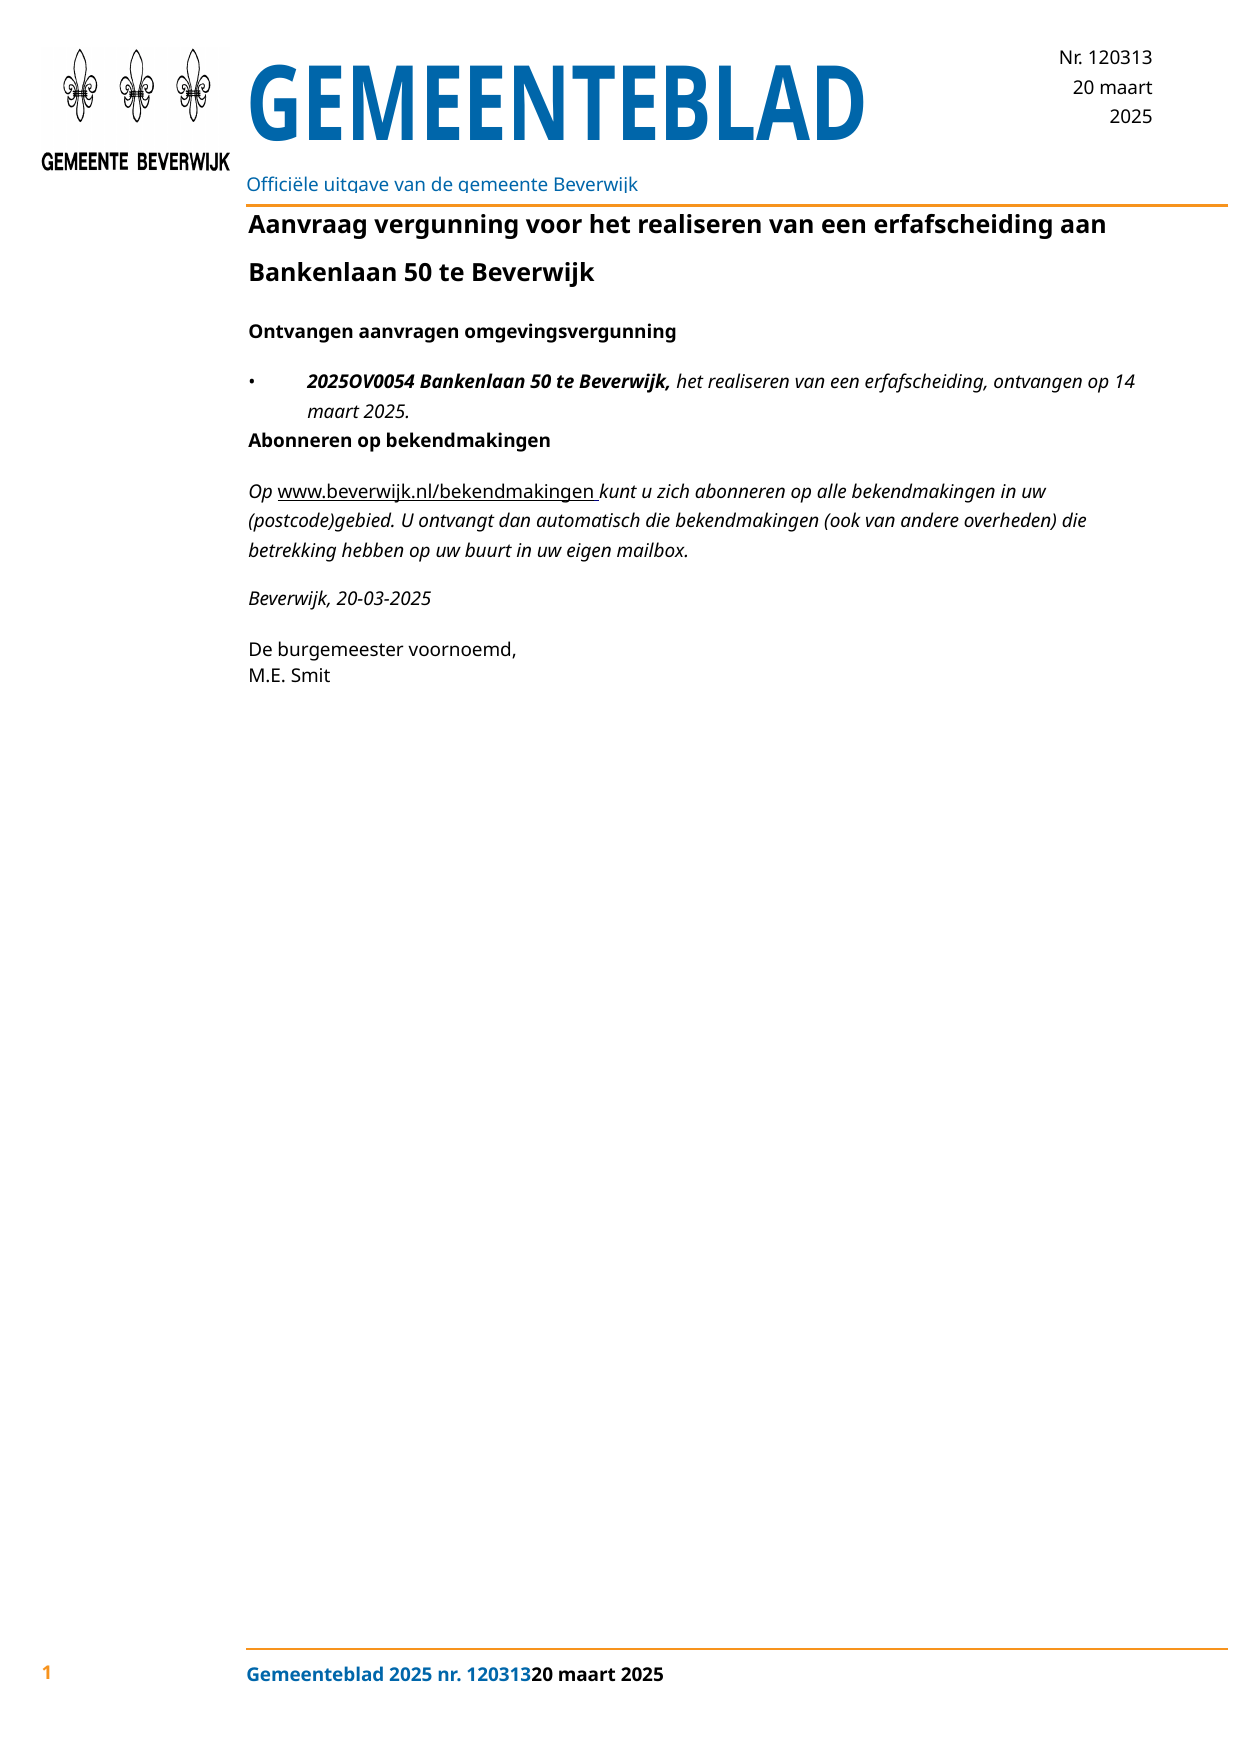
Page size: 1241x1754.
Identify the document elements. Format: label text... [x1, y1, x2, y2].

text Beverwijk, 20-03-2025 [248, 585, 1152, 611]
text De burgemeester voornoemd, [248, 636, 1152, 662]
list 2025OV0054 Bankenlaan 50 te Beverwijk, het realiseren van een erfafscheiding, ontvangen op 14 maart 2025. [248, 368, 1152, 424]
picture [41, 47, 231, 172]
text Aanvraag vergunning voor het realiseren van een erfafscheiding aan Bankenlaan 50 te Beverwijk [248, 207, 1152, 288]
text Op www.beverwijk.nl/bekendmakingen kunt u zich abonneren op alle bekendmakingen in uw (postcode)gebied. U ontvangt dan automatisch die bekendmakingen (ook van andere overheden) die betrekking hebben op uw buurt in uw eigen mailbox. [248, 478, 1152, 563]
text Ontvangen aanvragen omgevingsvergunning [248, 318, 1152, 344]
text Abonneren op bekendmakingen [248, 427, 1152, 453]
text M.E. Smit [248, 662, 1152, 688]
